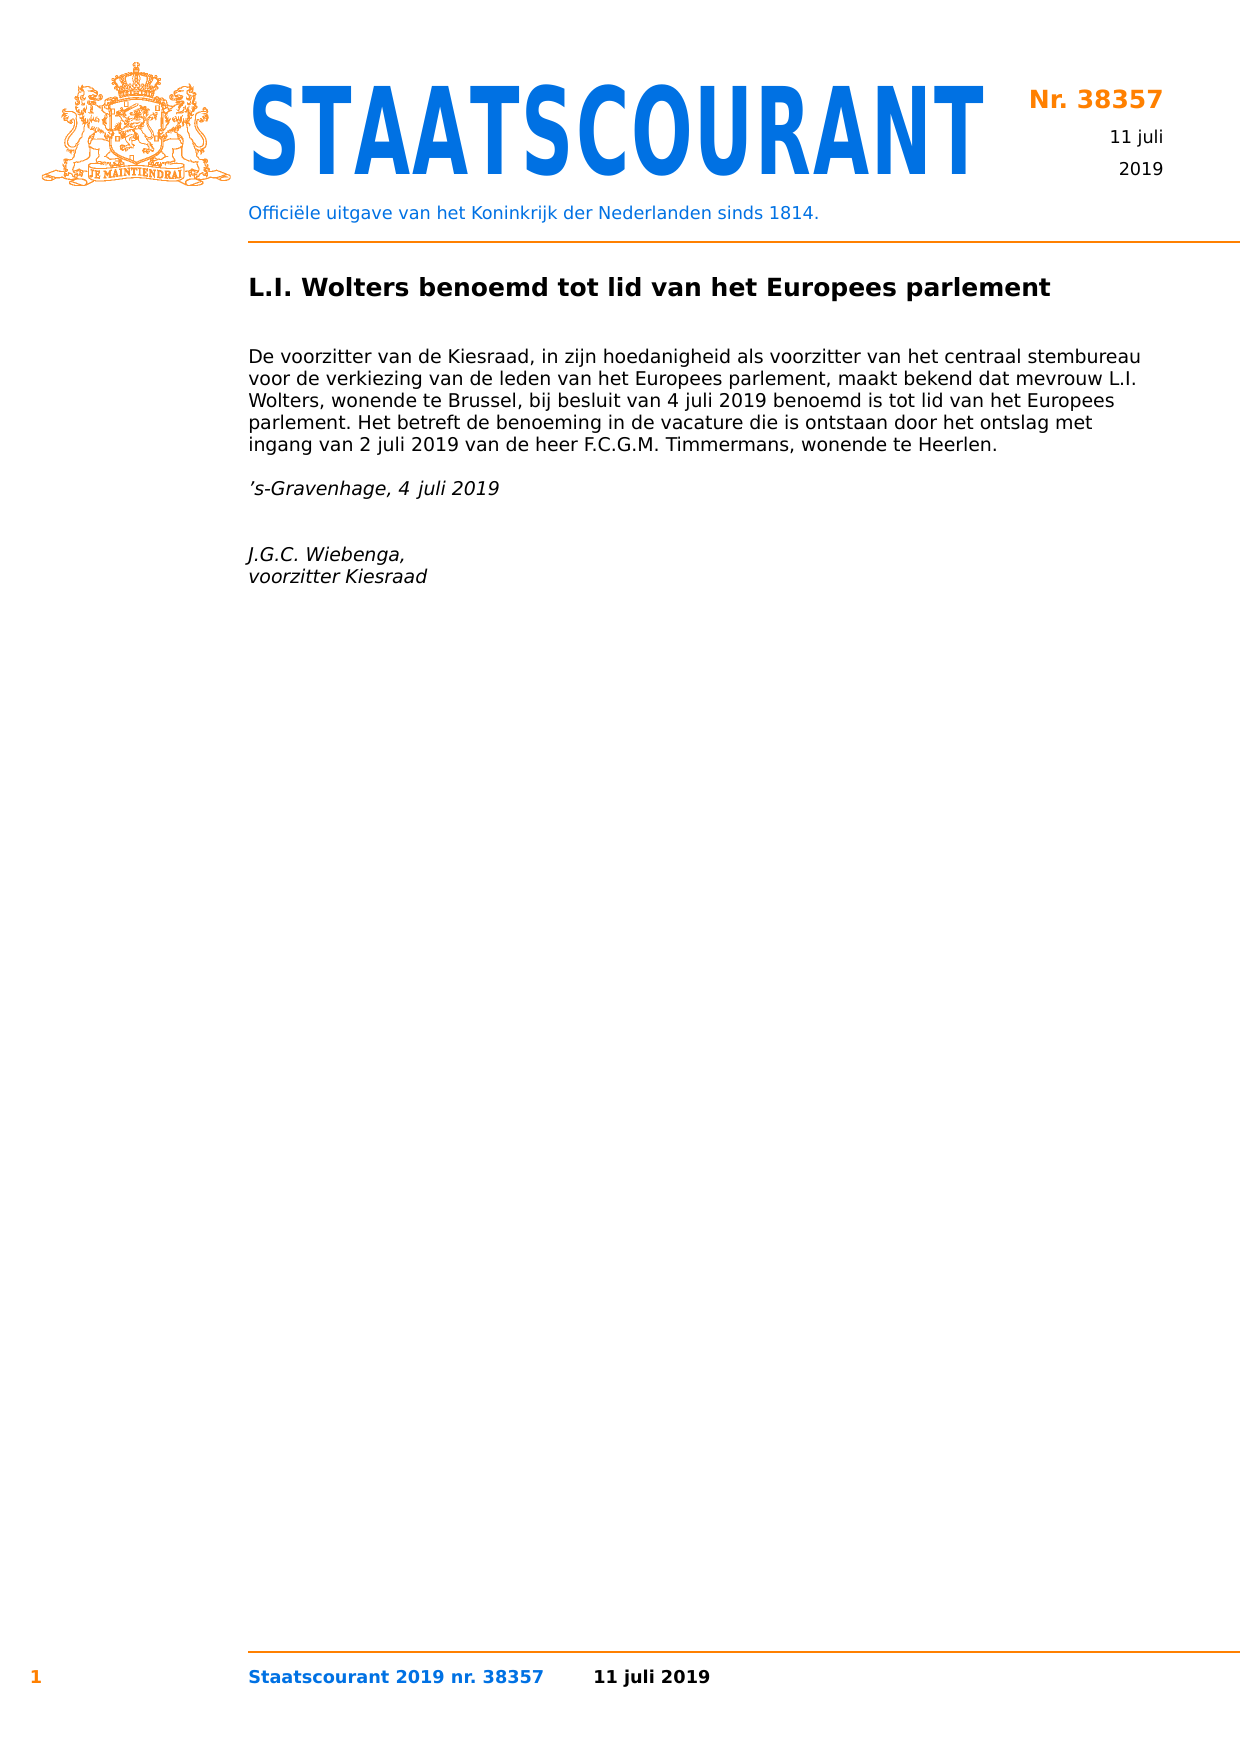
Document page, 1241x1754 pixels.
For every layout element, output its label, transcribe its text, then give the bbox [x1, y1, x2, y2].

text ’s-Gravenhage, 4 juli 2019 [248, 478, 1163, 500]
table_cell 11 juli [998, 121, 1240, 153]
text De voorzitter van de Kiesraad, in zijn hoedanigheid als voorzitter van het centraal stembureau voor de verkiezing van de leden van het Europees parlement, maakt bekend dat mevrouw L.I. Wolters, wonende te Brussel, bij besluit van 4 juli 2019 benoemd is tot lid van het Europees parlement. Het betreft de benoeming in de vacature die is ontstaan door het ontslag met ingang van 2 juli 2019 van de heer F.C.G.M. Timmermans, wonende te Heerlen. [248, 346, 1163, 456]
table_header Nr. 38357 [998, 62, 1240, 121]
table_header [25, 62, 248, 241]
subtitle L.I. Wolters benoemd tot lid van het Europees parlement [248, 273, 1163, 302]
picture [41, 62, 231, 186]
table_cell Officiële uitgave van het Koninkrijk der Nederlanden sinds 1814. [248, 203, 1240, 241]
text J.G.C. Wiebenga, voorzitter Kiesraad [248, 522, 1163, 587]
table_cell 2019 [998, 153, 1240, 203]
table_header STAATSCOURANT [248, 62, 998, 203]
